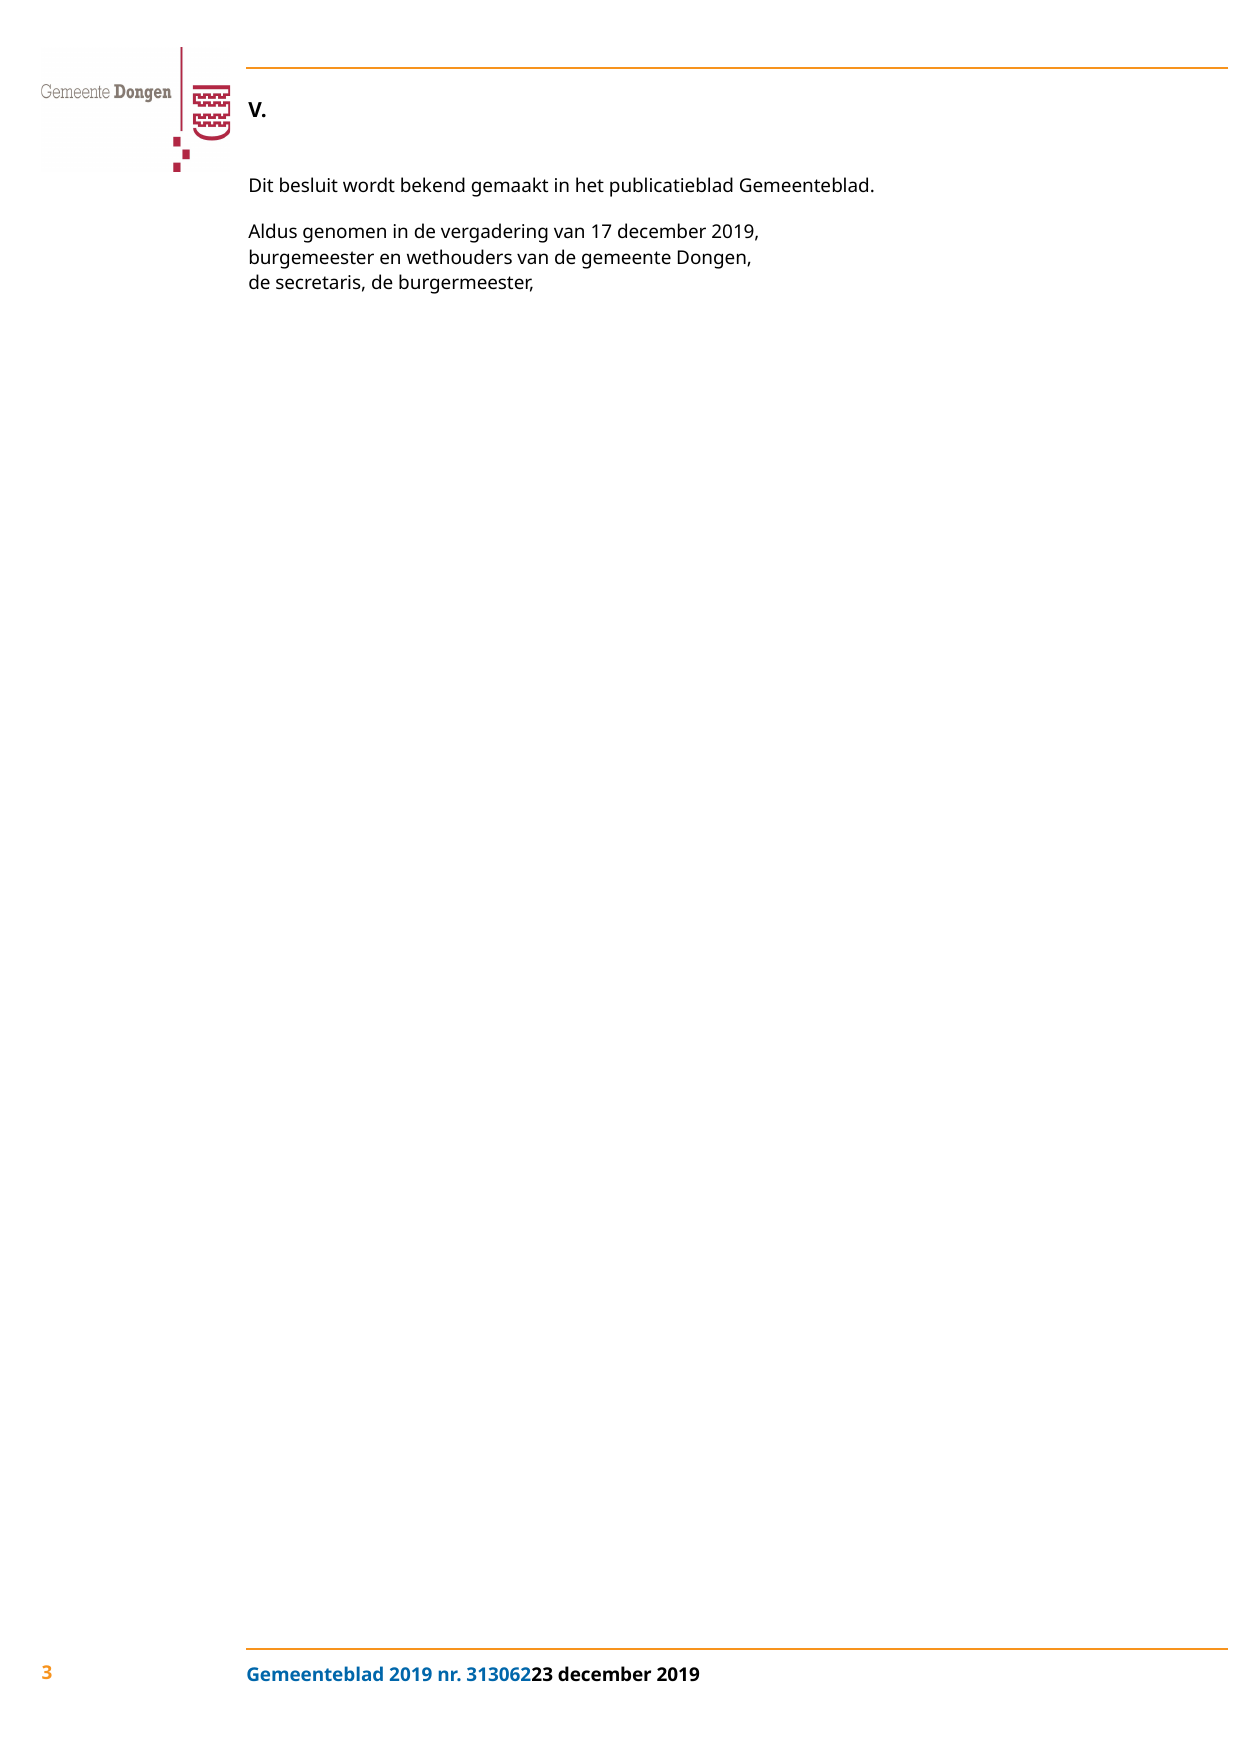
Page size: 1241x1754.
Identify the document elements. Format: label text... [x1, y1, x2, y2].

text V. [248, 95, 1152, 123]
text Dit besluit wordt bekend gemaakt in het publicatieblad Gemeenteblad. [248, 172, 1152, 198]
text Aldus genomen in de vergadering van 17 december 2019, [248, 218, 1152, 244]
text burgemeester en wethouders van de gemeente Dongen, [248, 244, 1152, 269]
picture [41, 47, 231, 172]
text de secretaris, de burgermeester, [248, 269, 1152, 295]
